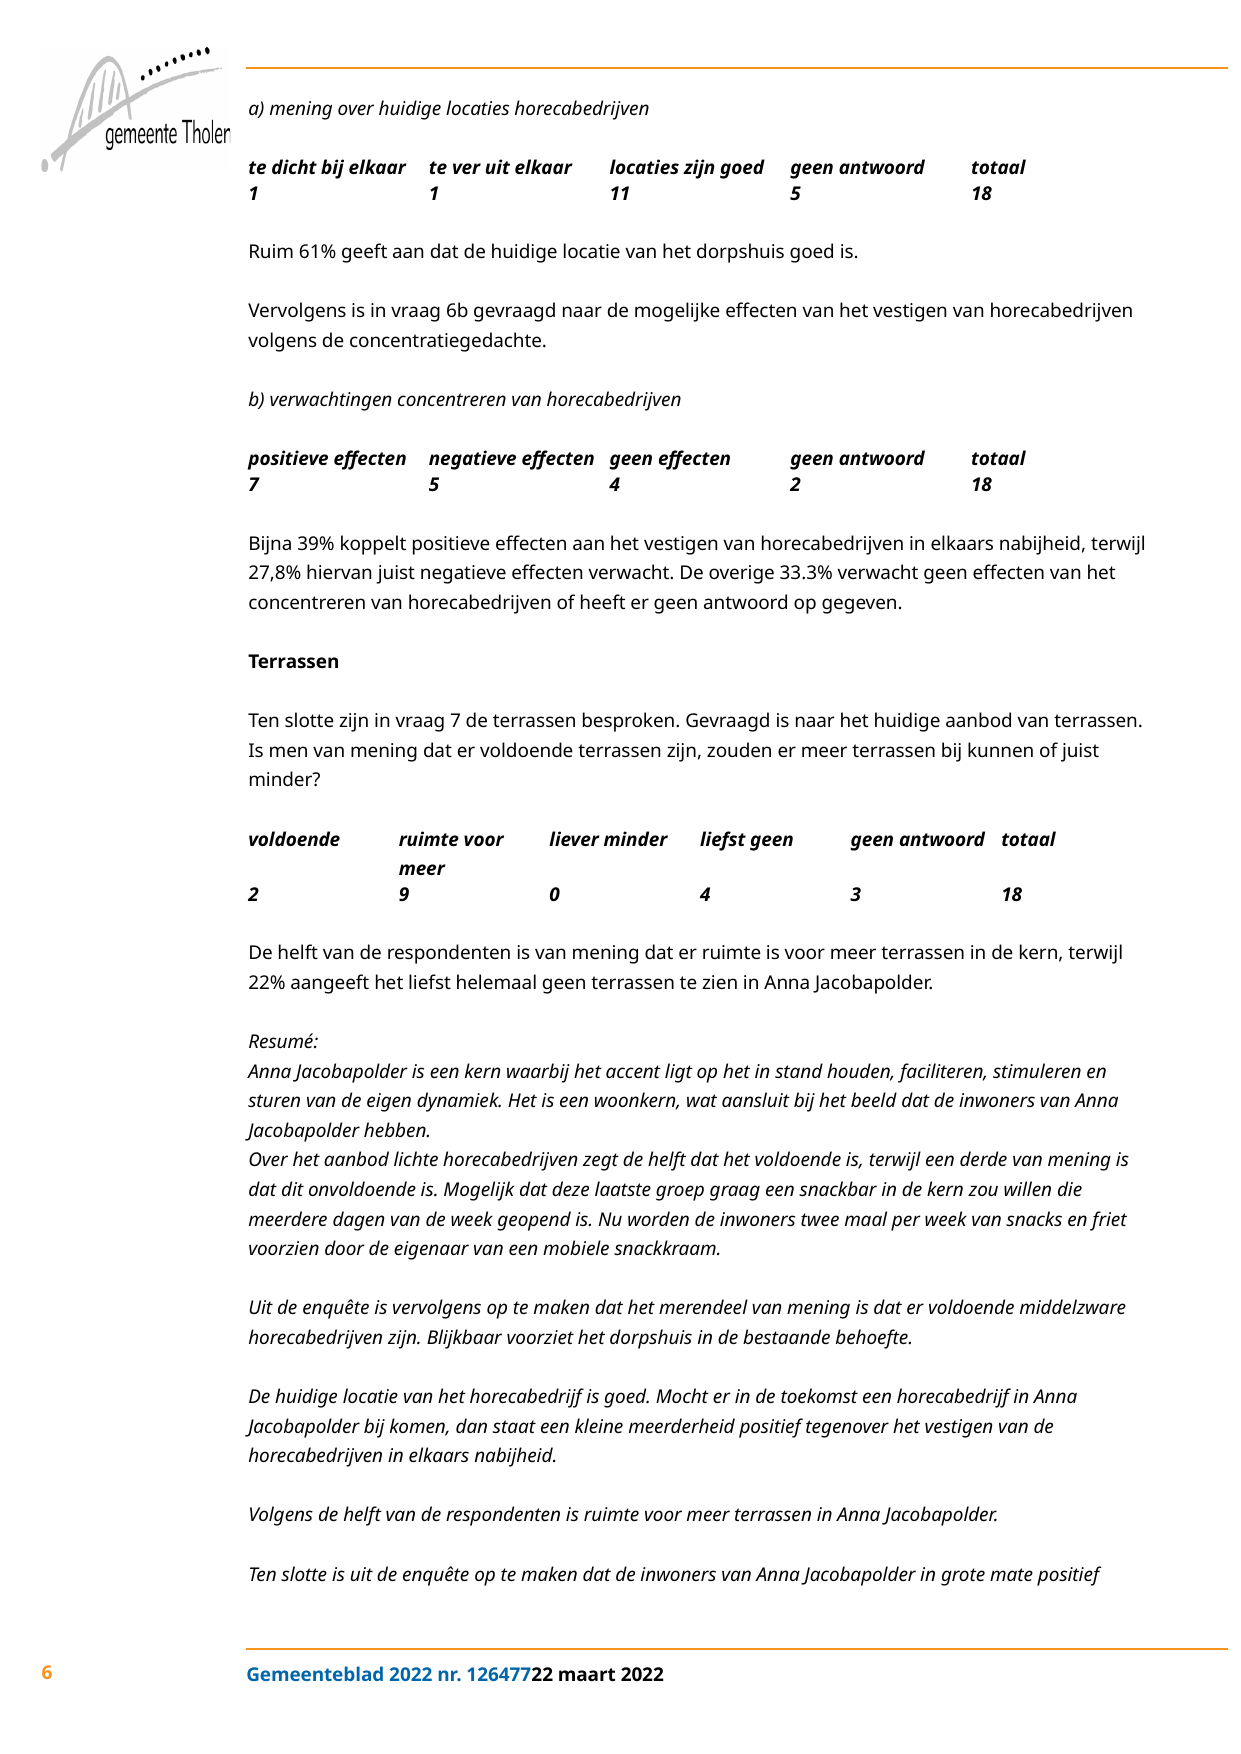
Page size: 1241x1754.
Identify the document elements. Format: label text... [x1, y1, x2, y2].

text Ten slotte zijn in vraag 7 de terrassen besproken. Gevraagd is naar het huidige aanbod van terrassen. Is men van mening dat er voldoende terrassen zijn, zouden er meer terrassen bij kunnen of juist minder? [248, 707, 1152, 792]
table_cell 11 [609, 180, 790, 206]
picture [41, 47, 231, 172]
table_header liever minder [549, 826, 700, 881]
text Bijna 39% koppelt positieve effecten aan het vestigen van horecabedrijven in elkaars nabijheid, terwijl 27,8% hiervan juist negatieve effecten verwacht. De overige 33.3% verwacht geen effecten van het concentreren van horecabedrijven of heeft er geen antwoord op gegeven. [248, 530, 1152, 615]
table_header negatieve effecten [429, 446, 609, 471]
table_cell 18 [971, 471, 1152, 497]
text Uit de enquête is vervolgens op te maken dat het merendeel van mening is dat er voldoende middelzware horecabedrijven zijn. Blijkbaar voorziet het dorpshuis in de bestaande behoefte. [248, 1294, 1152, 1350]
table_header totaal [1001, 826, 1152, 881]
table_cell 3 [850, 881, 1001, 907]
table_header te dicht bij elkaar [248, 154, 429, 180]
table_header totaal [971, 446, 1152, 471]
table_cell 4 [609, 471, 790, 497]
table_cell 5 [429, 471, 609, 497]
table_cell 1 [248, 180, 429, 206]
text Ten slotte is uit de enquête op te maken dat de inwoners van Anna Jacobapolder in grote mate positief [248, 1561, 1152, 1587]
table_cell 18 [971, 180, 1152, 206]
table_header voldoende [248, 826, 398, 881]
text Over het aanbod lichte horecabedrijven zegt de helft dat het voldoende is, terwijl een derde van mening is dat dit onvoldoende is. Mogelijk dat deze laatste groep graag een snackbar in de kern zou willen die meerdere dagen van de week geopend is. Nu worden de inwoners twee maal per week van snacks en friet voorzien door de eigenaar van een mobiele snackkraam. [248, 1147, 1152, 1261]
table_header liefst geen [700, 826, 850, 881]
table_cell 0 [549, 881, 700, 907]
table_header locaties zijn goed [609, 154, 790, 180]
table_header geen antwoord [850, 826, 1001, 881]
table_header positieve effecten [248, 446, 429, 471]
table_header te ver uit elkaar [429, 154, 609, 180]
text Anna Jacobapolder is een kern waarbij het accent ligt op het in stand houden, faciliteren, stimuleren en sturen van de eigen dynamiek. Het is een woonkern, wat aansluit bij het beeld dat de inwoners van Anna Jacobapolder hebben. [248, 1058, 1152, 1143]
text a) mening over huidige locaties horecabedrijven [248, 95, 1152, 121]
table_header geen effecten [609, 446, 790, 471]
text Volgens de helft van de respondenten is ruimte voor meer terrassen in Anna Jacobapolder. [248, 1502, 1152, 1527]
table_cell 18 [1001, 881, 1152, 907]
text De helft van de respondenten is van mening dat er ruimte is voor meer terrassen in de kern, terwijl 22% aangeeft het liefst helemaal geen terrassen te zien in Anna Jacobapolder. [248, 939, 1152, 995]
text b) verwachtingen concentreren van horecabedrijven [248, 386, 1152, 412]
text Terrassen [248, 648, 1152, 674]
table_cell 9 [399, 881, 549, 907]
table_header geen antwoord [790, 446, 971, 471]
table_header ruimte voor meer [399, 826, 549, 881]
table_cell 2 [790, 471, 971, 497]
table_header geen antwoord [790, 154, 971, 180]
text Resumé: [248, 1028, 1152, 1054]
table_cell 4 [700, 881, 850, 907]
text Ruim 61% geeft aan dat de huidige locatie van het dorpshuis goed is. [248, 238, 1152, 264]
table_cell 7 [248, 471, 429, 497]
text Vervolgens is in vraag 6b gevraagd naar de mogelijke effecten van het vestigen van horecabedrijven volgens de concentratiegedachte. [248, 297, 1152, 353]
table_cell 1 [429, 180, 609, 206]
table_cell 5 [790, 180, 971, 206]
table_cell 2 [248, 881, 398, 907]
text De huidige locatie van het horecabedrijf is goed. Mocht er in de toekomst een horecabedrijf in Anna Jacobapolder bij komen, dan staat een kleine meerderheid positief tegenover het vestigen van de horecabedrijven in elkaars nabijheid. [248, 1383, 1152, 1468]
table_header totaal [971, 154, 1152, 180]
